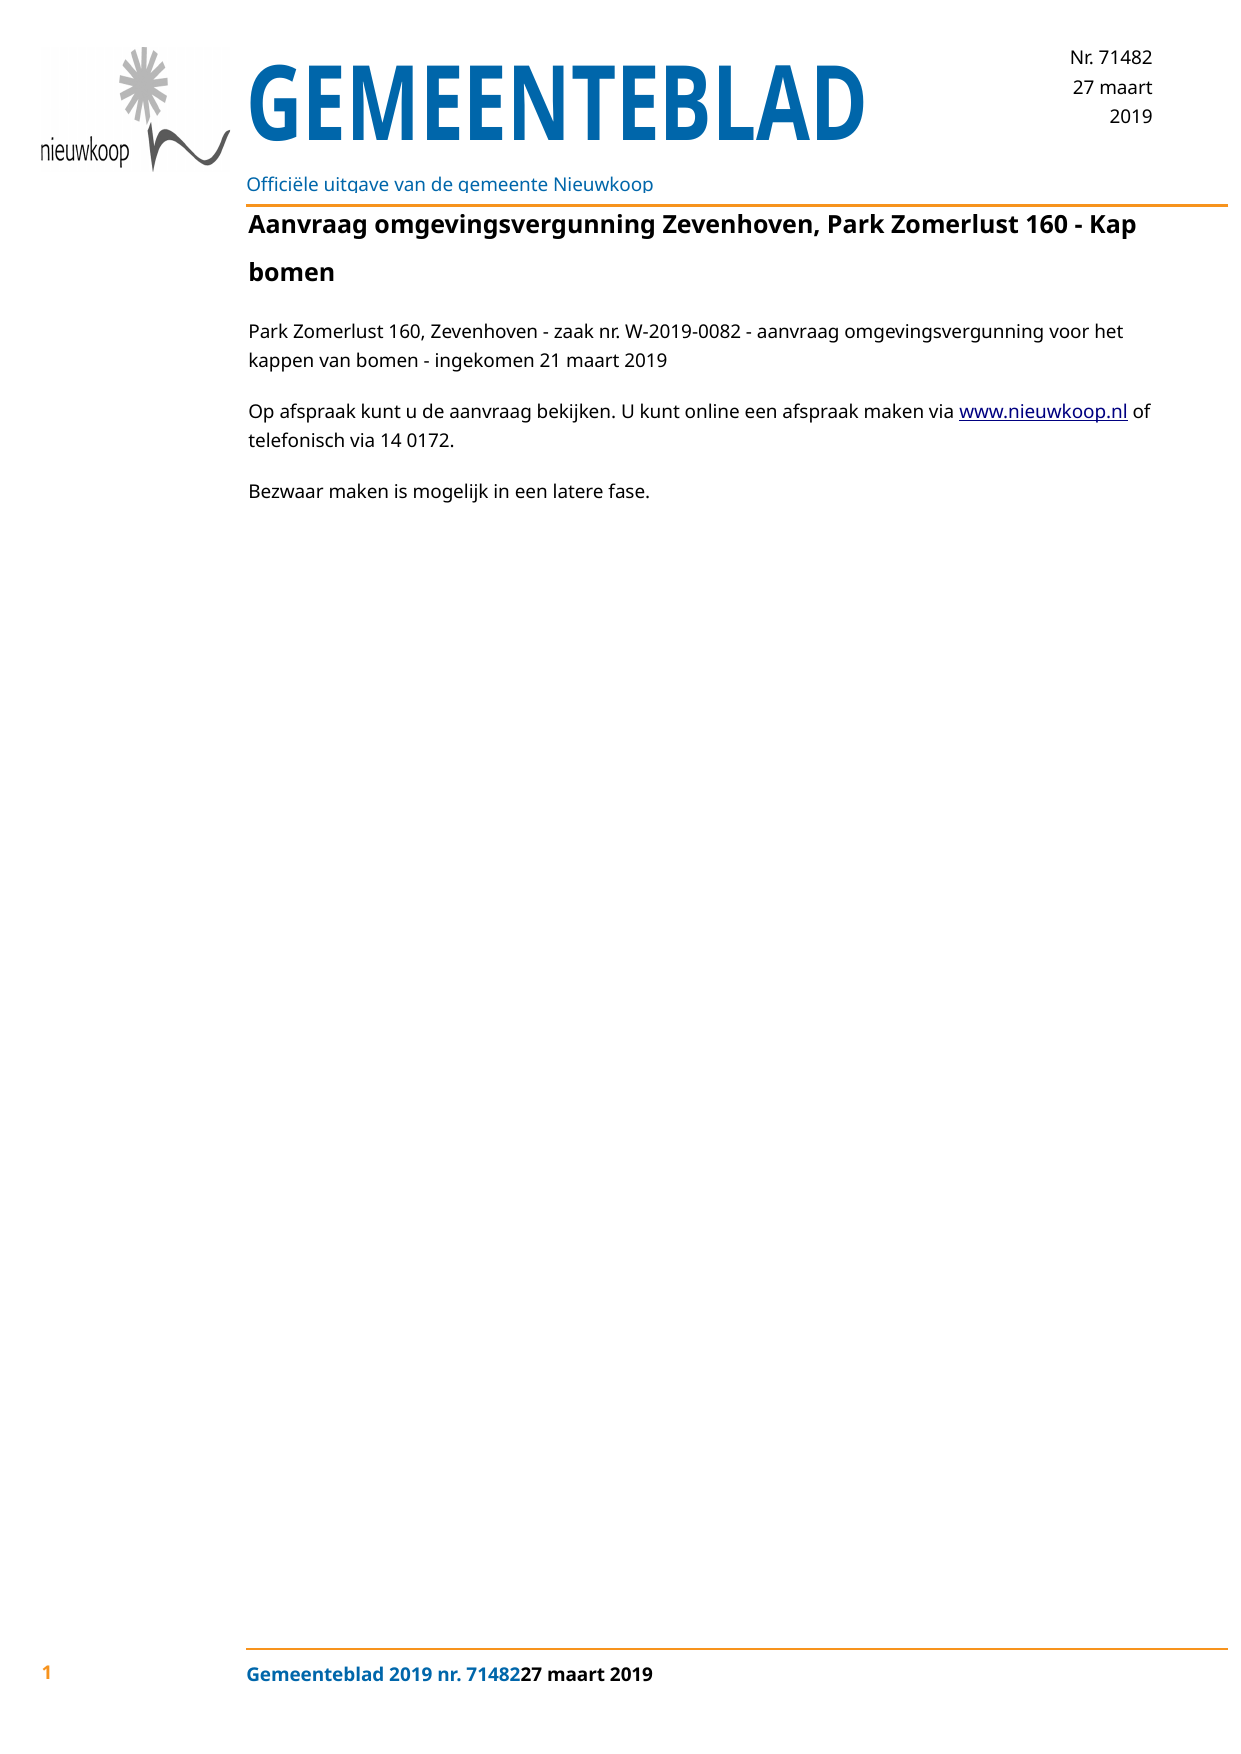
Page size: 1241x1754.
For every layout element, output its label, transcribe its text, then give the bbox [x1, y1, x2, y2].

text Bezwaar maken is mogelijk in een latere fase. [248, 478, 1152, 504]
text Aanvraag omgevingsvergunning Zevenhoven, Park Zomerlust 160 - Kap bomen [248, 207, 1152, 288]
picture [41, 47, 231, 172]
text Park Zomerlust 160, Zevenhoven - zaak nr. W-2019-0082 - aanvraag omgevingsvergunning voor het kappen van bomen - ingekomen 21 maart 2019 [248, 318, 1152, 373]
text Op afspraak kunt u de aanvraag bekijken. U kunt online een afspraak maken via www.nieuwkoop.nl of telefonisch via 14 0172. [248, 398, 1152, 453]
